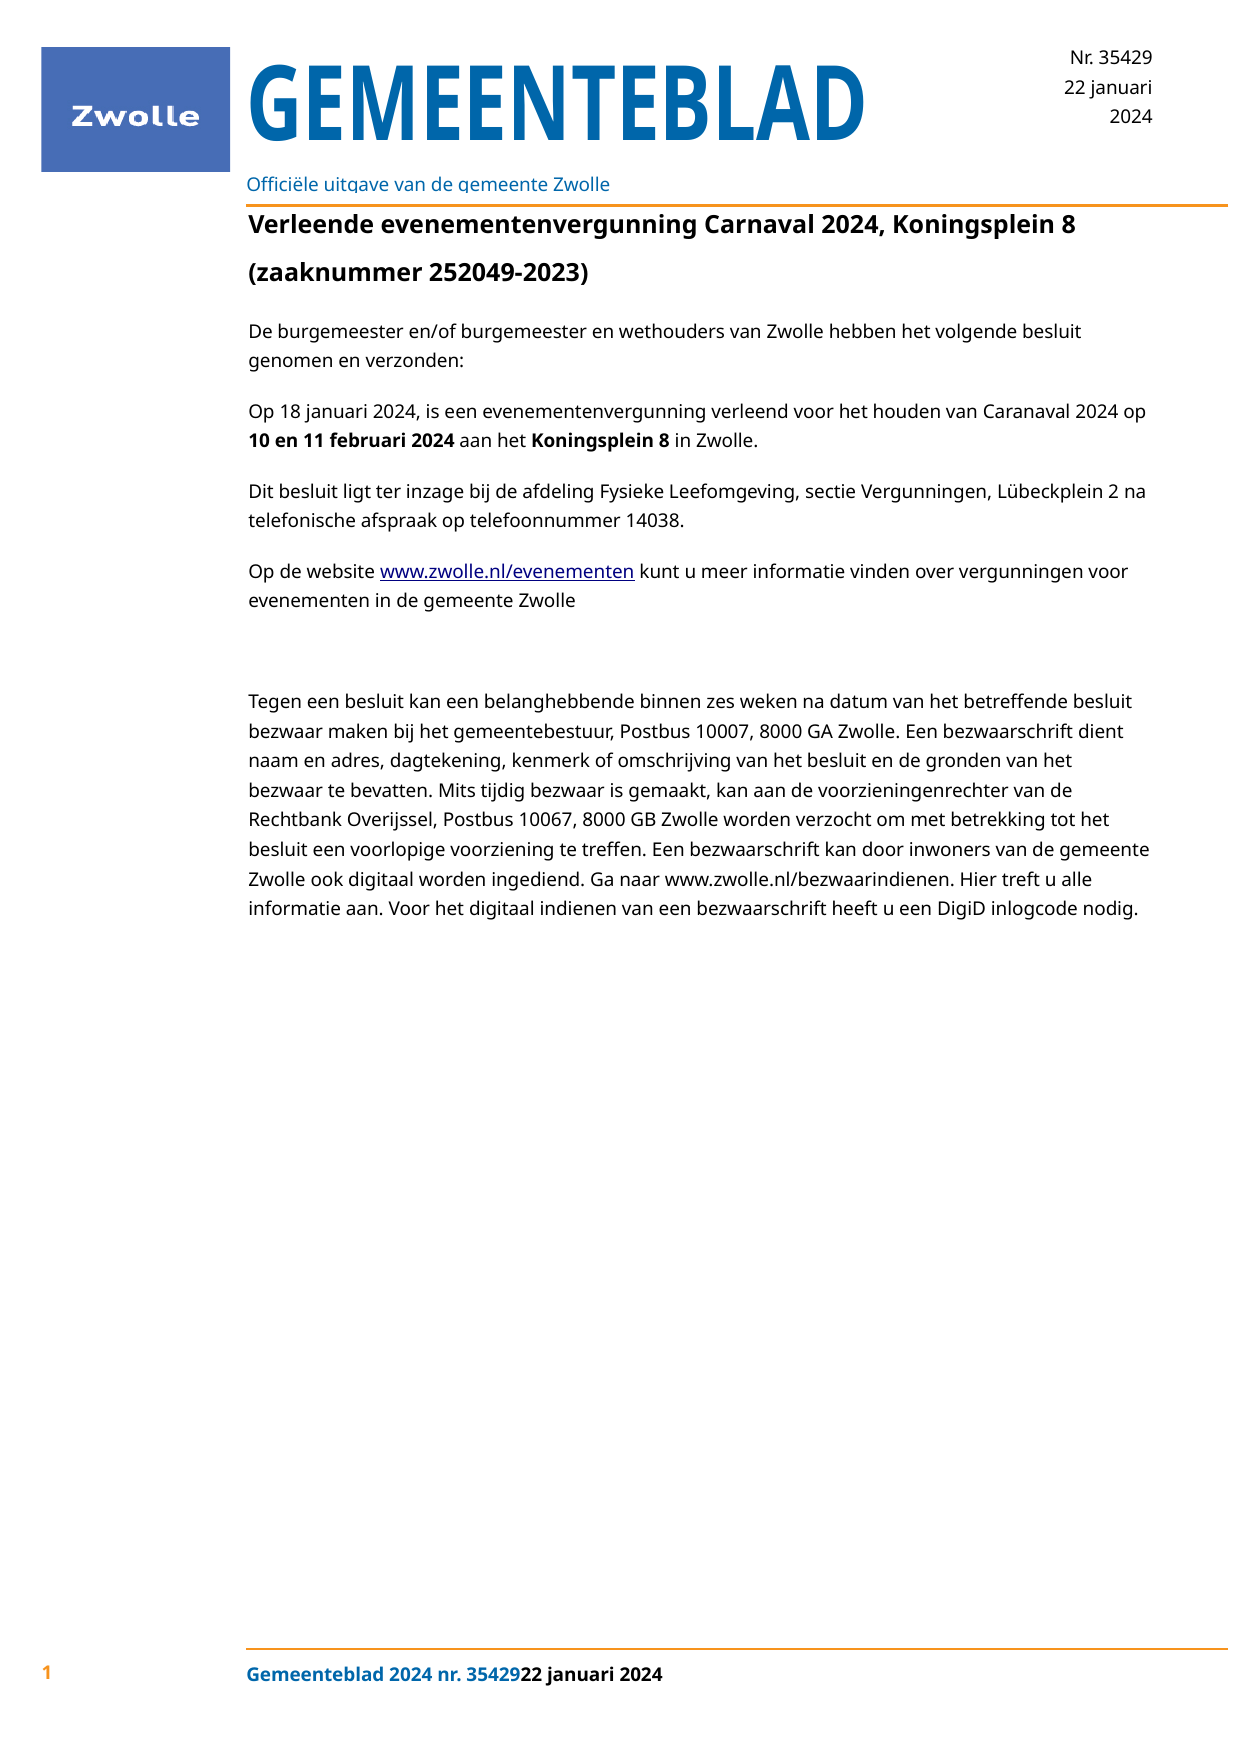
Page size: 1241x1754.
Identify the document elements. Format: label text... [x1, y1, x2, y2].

picture [41, 47, 231, 172]
text Tegen een besluit kan een belanghebbende binnen zes weken na datum van het betreffende besluit bezwaar maken bij het gemeentebestuur, Postbus 10007, 8000 GA Zwolle. Een bezwaarschrift dient naam en adres, dagtekening, kenmerk of omschrijving van het besluit en de gronden van het bezwaar te bevatten. Mits tijdig bezwaar is gemaakt, kan aan de voorzieningenrechter van de Rechtbank Overijssel, Postbus 10067, 8000 GB Zwolle worden verzocht om met betrekking tot het besluit een voorlopige voorziening te treffen. Een bezwaarschrift kan door inwoners van de gemeente Zwolle ook digitaal worden ingediend. Ga naar www.zwolle.nl/bezwaarindienen. Hier treft u alle informatie aan. Voor het digitaal indienen van een bezwaarschrift heeft u een DigiD inlogcode nodig. [248, 688, 1152, 921]
text Op 18 januari 2024, is een evenementenvergunning verleend voor het houden van Caranaval 2024 op 10 en 11 februari 2024 aan het Koningsplein 8 in Zwolle. [248, 398, 1152, 453]
text Dit besluit ligt ter inzage bij de afdeling Fysieke Leefomgeving, sectie Vergunningen, Lübeckplein 2 na telefonische afspraak op telefoonnummer 14038. [248, 478, 1152, 533]
text Op de website www.zwolle.nl/evenementen kunt u meer informatie vinden over vergunningen voor evenementen in de gemeente Zwolle [248, 558, 1152, 613]
text De burgemeester en/of burgemeester en wethouders van Zwolle hebben het volgende besluit genomen en verzonden: [248, 318, 1152, 373]
text Verleende evenementenvergunning Carnaval 2024, Koningsplein 8 (zaaknummer 252049-2023) [248, 207, 1152, 288]
